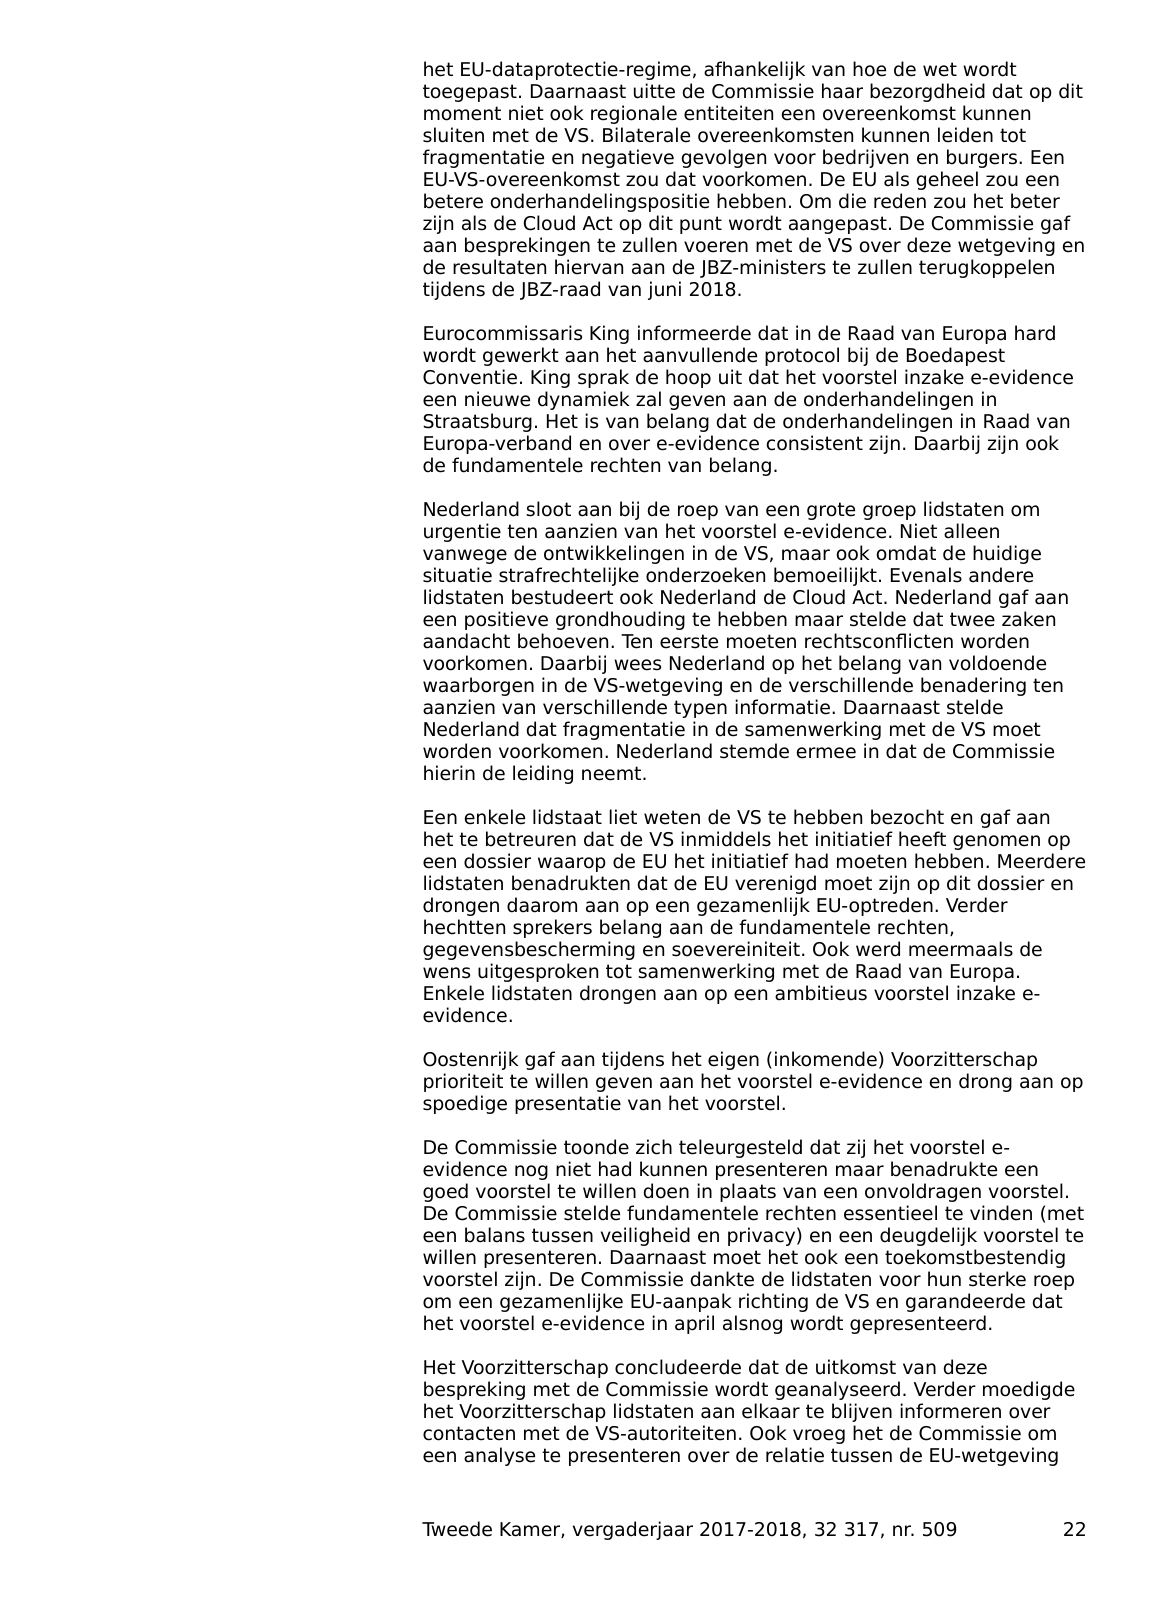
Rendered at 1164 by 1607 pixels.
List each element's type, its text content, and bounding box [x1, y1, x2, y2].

text het EU-dataprotectie-regime, afhankelijk van hoe de wet wordt toegepast. Daarnaast uitte de Commissie haar bezorgdheid dat op dit moment niet ook regionale entiteiten een overeenkomst kunnen sluiten met de VS. Bilaterale overeenkomsten kunnen leiden tot fragmentatie en negatieve gevolgen voor bedrijven en burgers. Een EU-VS-overeenkomst zou dat voorkomen. De EU als geheel zou een betere onderhandelingspositie hebben. Om die reden zou het beter zijn als de Cloud Act op dit punt wordt aangepast. De Commissie gaf aan besprekingen te zullen voeren met de VS over deze wetgeving en de resultaten hiervan aan de JBZ-ministers te zullen terugkoppelen tijdens de JBZ-raad van juni 2018. [422, 59, 1087, 301]
text Oostenrijk gaf aan tijdens het eigen (inkomende) Voorzitterschap prioriteit te willen geven aan het voorstel e-evidence en drong aan op spoedige presentatie van het voorstel. [422, 1049, 1087, 1115]
text Nederland sloot aan bij de roep van een grote groep lidstaten om urgentie ten aanzien van het voorstel e-evidence. Niet alleen vanwege de ontwikkelingen in de VS, maar ook omdat de huidige situatie strafrechtelijke onderzoeken bemoeilijkt. Evenals andere lidstaten bestudeert ook Nederland de Cloud Act. Nederland gaf aan een positieve grondhouding te hebben maar stelde dat twee zaken aandacht behoeven. Ten eerste moeten rechtsconflicten worden voorkomen. Daarbij wees Nederland op het belang van voldoende waarborgen in de VS-wetgeving en de verschillende benadering ten aanzien van verschillende typen informatie. Daarnaast stelde Nederland dat fragmentatie in de samenwerking met de VS moet worden voorkomen. Nederland stemde ermee in dat de Commissie hierin de leiding neemt. [422, 499, 1087, 785]
text Een enkele lidstaat liet weten de VS te hebben bezocht en gaf aan het te betreuren dat de VS inmiddels het initiatief heeft genomen op een dossier waarop de EU het initiatief had moeten hebben. Meerdere lidstaten benadrukten dat de EU verenigd moet zijn op dit dossier en drongen daarom aan op een gezamenlijk EU-optreden. Verder hechtten sprekers belang aan de fundamentele rechten, gegevensbescherming en soevereiniteit. Ook werd meermaals de wens uitgesproken tot samenwerking met de Raad van Europa. Enkele lidstaten drongen aan op een ambitieus voorstel inzake e-evidence. [422, 807, 1087, 1027]
text De Commissie toonde zich teleurgesteld dat zij het voorstel e-evidence nog niet had kunnen presenteren maar benadrukte een goed voorstel te willen doen in plaats van een onvoldragen voorstel. De Commissie stelde fundamentele rechten essentieel te vinden (met een balans tussen veiligheid en privacy) en een deugdelijk voorstel te willen presenteren. Daarnaast moet het ook een toekomstbestendig voorstel zijn. De Commissie dankte de lidstaten voor hun sterke roep om een gezamenlijke EU-aanpak richting de VS en garandeerde dat het voorstel e-evidence in april alsnog wordt gepresenteerd. [422, 1137, 1087, 1335]
text Eurocommissaris King informeerde dat in de Raad van Europa hard wordt gewerkt aan het aanvullende protocol bij de Boedapest Conventie. King sprak de hoop uit dat het voorstel inzake e-evidence een nieuwe dynamiek zal geven aan de onderhandelingen in Straatsburg. Het is van belang dat de onderhandelingen in Raad van Europa-verband en over e-evidence consistent zijn. Daarbij zijn ook de fundamentele rechten van belang. [422, 323, 1087, 477]
text Het Voorzitterschap concludeerde dat de uitkomst van deze bespreking met de Commissie wordt geanalyseerd. Verder moedigde het Voorzitterschap lidstaten aan elkaar te blijven informeren over contacten met de VS-autoriteiten. Ook vroeg het de Commissie om een analyse te presenteren over de relatie tussen de EU-wetgeving [422, 1357, 1087, 1467]
